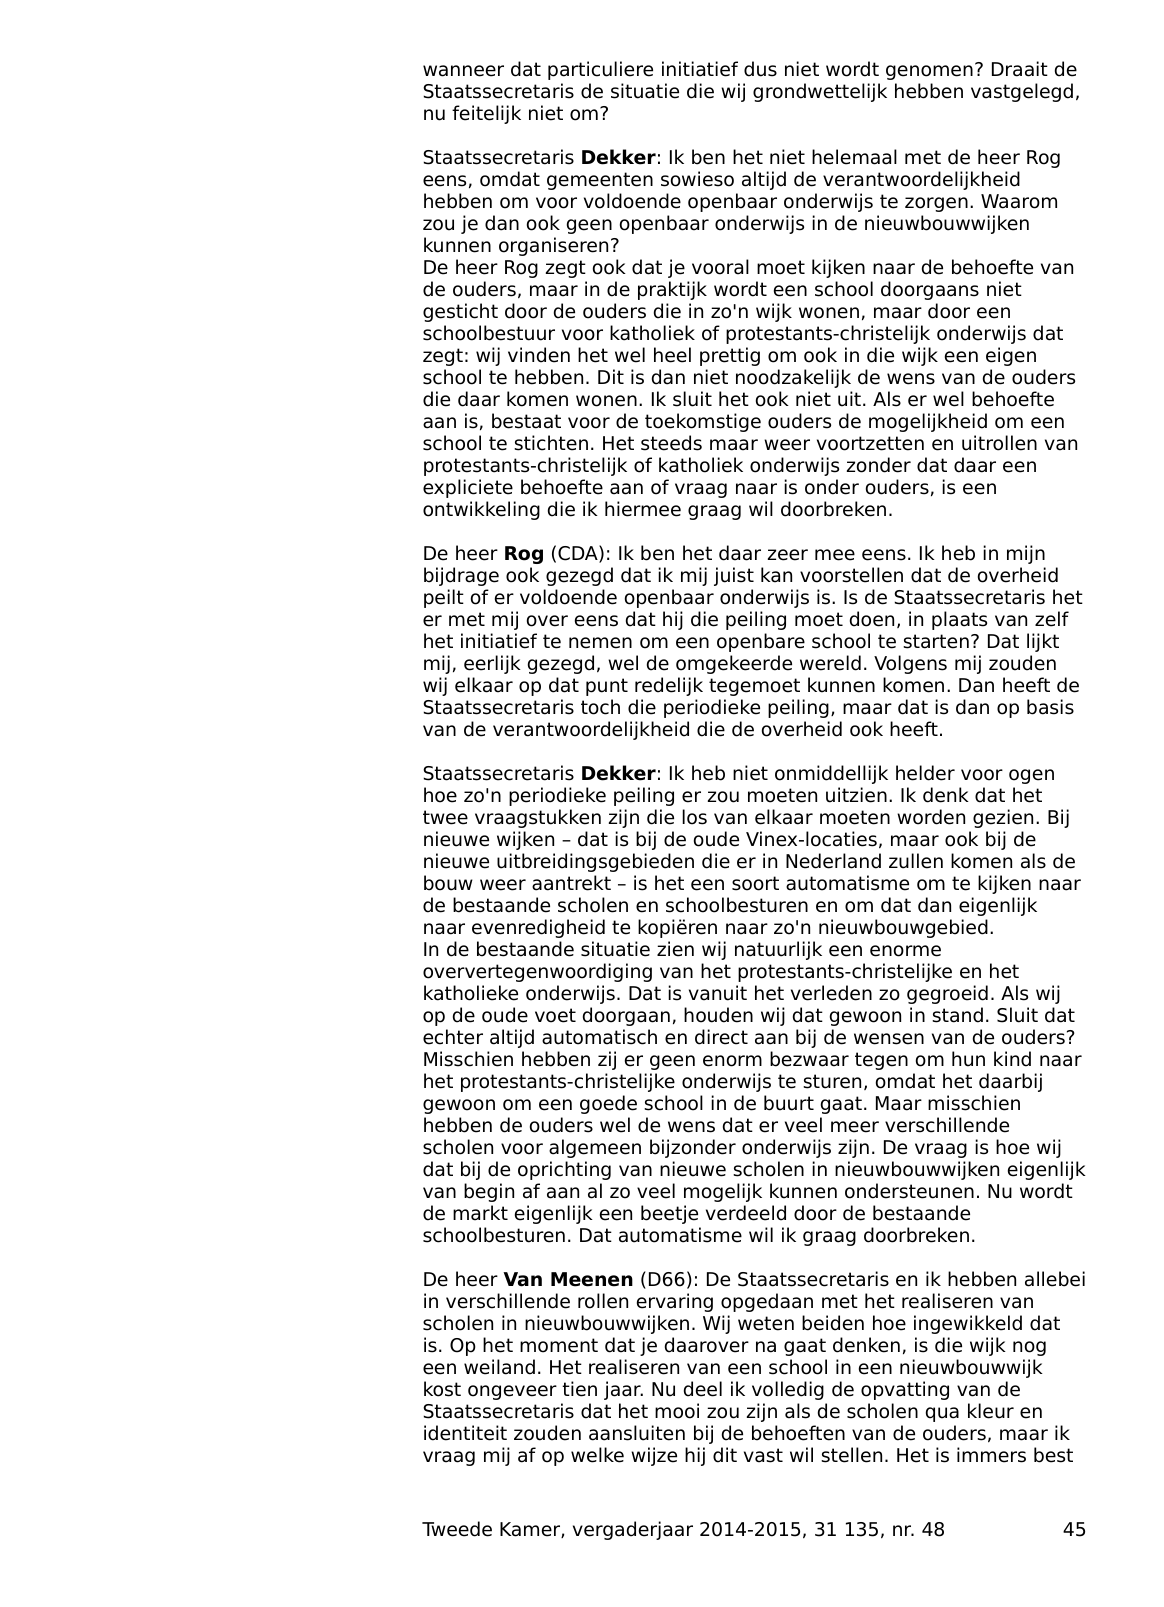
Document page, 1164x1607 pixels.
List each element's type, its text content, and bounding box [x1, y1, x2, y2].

text De heer Rog (CDA): Ik ben het daar zeer mee eens. Ik heb in mijn bijdrage ook gezegd dat ik mij juist kan voorstellen dat de overheid peilt of er voldoende openbaar onderwijs is. Is de Staatssecretaris het er met mij over eens dat hij die peiling moet doen, in plaats van zelf het initiatief te nemen om een openbare school te starten? Dat lijkt mij, eerlijk gezegd, wel de omgekeerde wereld. Volgens mij zouden wij elkaar op dat punt redelijk tegemoet kunnen komen. Dan heeft de Staatssecretaris toch die periodieke peiling, maar dat is dan op basis van de verantwoordelijkheid die de overheid ook heeft. [422, 543, 1087, 741]
text Staatssecretaris Dekker: Ik heb niet onmiddellijk helder voor ogen hoe zo'n periodieke peiling er zou moeten uitzien. Ik denk dat het twee vraagstukken zijn die los van elkaar moeten worden gezien. Bij nieuwe wijken – dat is bij de oude Vinex-locaties, maar ook bij de nieuwe uitbreidingsgebieden die er in Nederland zullen komen als de bouw weer aantrekt – is het een soort automatisme om te kijken naar de bestaande scholen en schoolbesturen en om dat dan eigenlijk naar evenredigheid te kopiëren naar zo'n nieuwbouwgebied. [422, 763, 1087, 939]
text In de bestaande situatie zien wij natuurlijk een enorme oververtegenwoordiging van het protestants-christelijke en het katholieke onderwijs. Dat is vanuit het verleden zo gegroeid. Als wij op de oude voet doorgaan, houden wij dat gewoon in stand. Sluit dat echter altijd automatisch en direct aan bij de wensen van de ouders? Misschien hebben zij er geen enorm bezwaar tegen om hun kind naar het protestants-christelijke onderwijs te sturen, omdat het daarbij gewoon om een goede school in de buurt gaat. Maar misschien hebben de ouders wel de wens dat er veel meer verschillende scholen voor algemeen bijzonder onderwijs zijn. De vraag is hoe wij dat bij de oprichting van nieuwe scholen in nieuwbouwwijken eigenlijk van begin af aan al zo veel mogelijk kunnen ondersteunen. Nu wordt de markt eigenlijk een beetje verdeeld door de bestaande schoolbesturen. Dat automatisme wil ik graag doorbreken. [422, 939, 1087, 1247]
text Staatssecretaris Dekker: Ik ben het niet helemaal met de heer Rog eens, omdat gemeenten sowieso altijd de verantwoordelijkheid hebben om voor voldoende openbaar onderwijs te zorgen. Waarom zou je dan ook geen openbaar onderwijs in de nieuwbouwwijken kunnen organiseren? [422, 147, 1087, 257]
text De heer Rog zegt ook dat je vooral moet kijken naar de behoefte van de ouders, maar in de praktijk wordt een school doorgaans niet gesticht door de ouders die in zo'n wijk wonen, maar door een schoolbestuur voor katholiek of protestants-christelijk onderwijs dat zegt: wij vinden het wel heel prettig om ook in die wijk een eigen school te hebben. Dit is dan niet noodzakelijk de wens van de ouders die daar komen wonen. Ik sluit het ook niet uit. Als er wel behoefte aan is, bestaat voor de toekomstige ouders de mogelijkheid om een school te stichten. Het steeds maar weer voortzetten en uitrollen van protestants-christelijk of katholiek onderwijs zonder dat daar een expliciete behoefte aan of vraag naar is onder ouders, is een ontwikkeling die ik hiermee graag wil doorbreken. [422, 257, 1087, 521]
text De heer Van Meenen (D66): De Staatssecretaris en ik hebben allebei in verschillende rollen ervaring opgedaan met het realiseren van scholen in nieuwbouwwijken. Wij weten beiden hoe ingewikkeld dat is. Op het moment dat je daarover na gaat denken, is die wijk nog een weiland. Het realiseren van een school in een nieuwbouwwijk kost ongeveer tien jaar. Nu deel ik volledig de opvatting van de Staatssecretaris dat het mooi zou zijn als de scholen qua kleur en identiteit zouden aansluiten bij de behoeften van de ouders, maar ik vraag mij af op welke wijze hij dit vast wil stellen. Het is immers best [422, 1269, 1087, 1467]
text wanneer dat particuliere initiatief dus niet wordt genomen? Draait de Staatssecretaris de situatie die wij grondwettelijk hebben vastgelegd, nu feitelijk niet om? [422, 59, 1087, 125]
